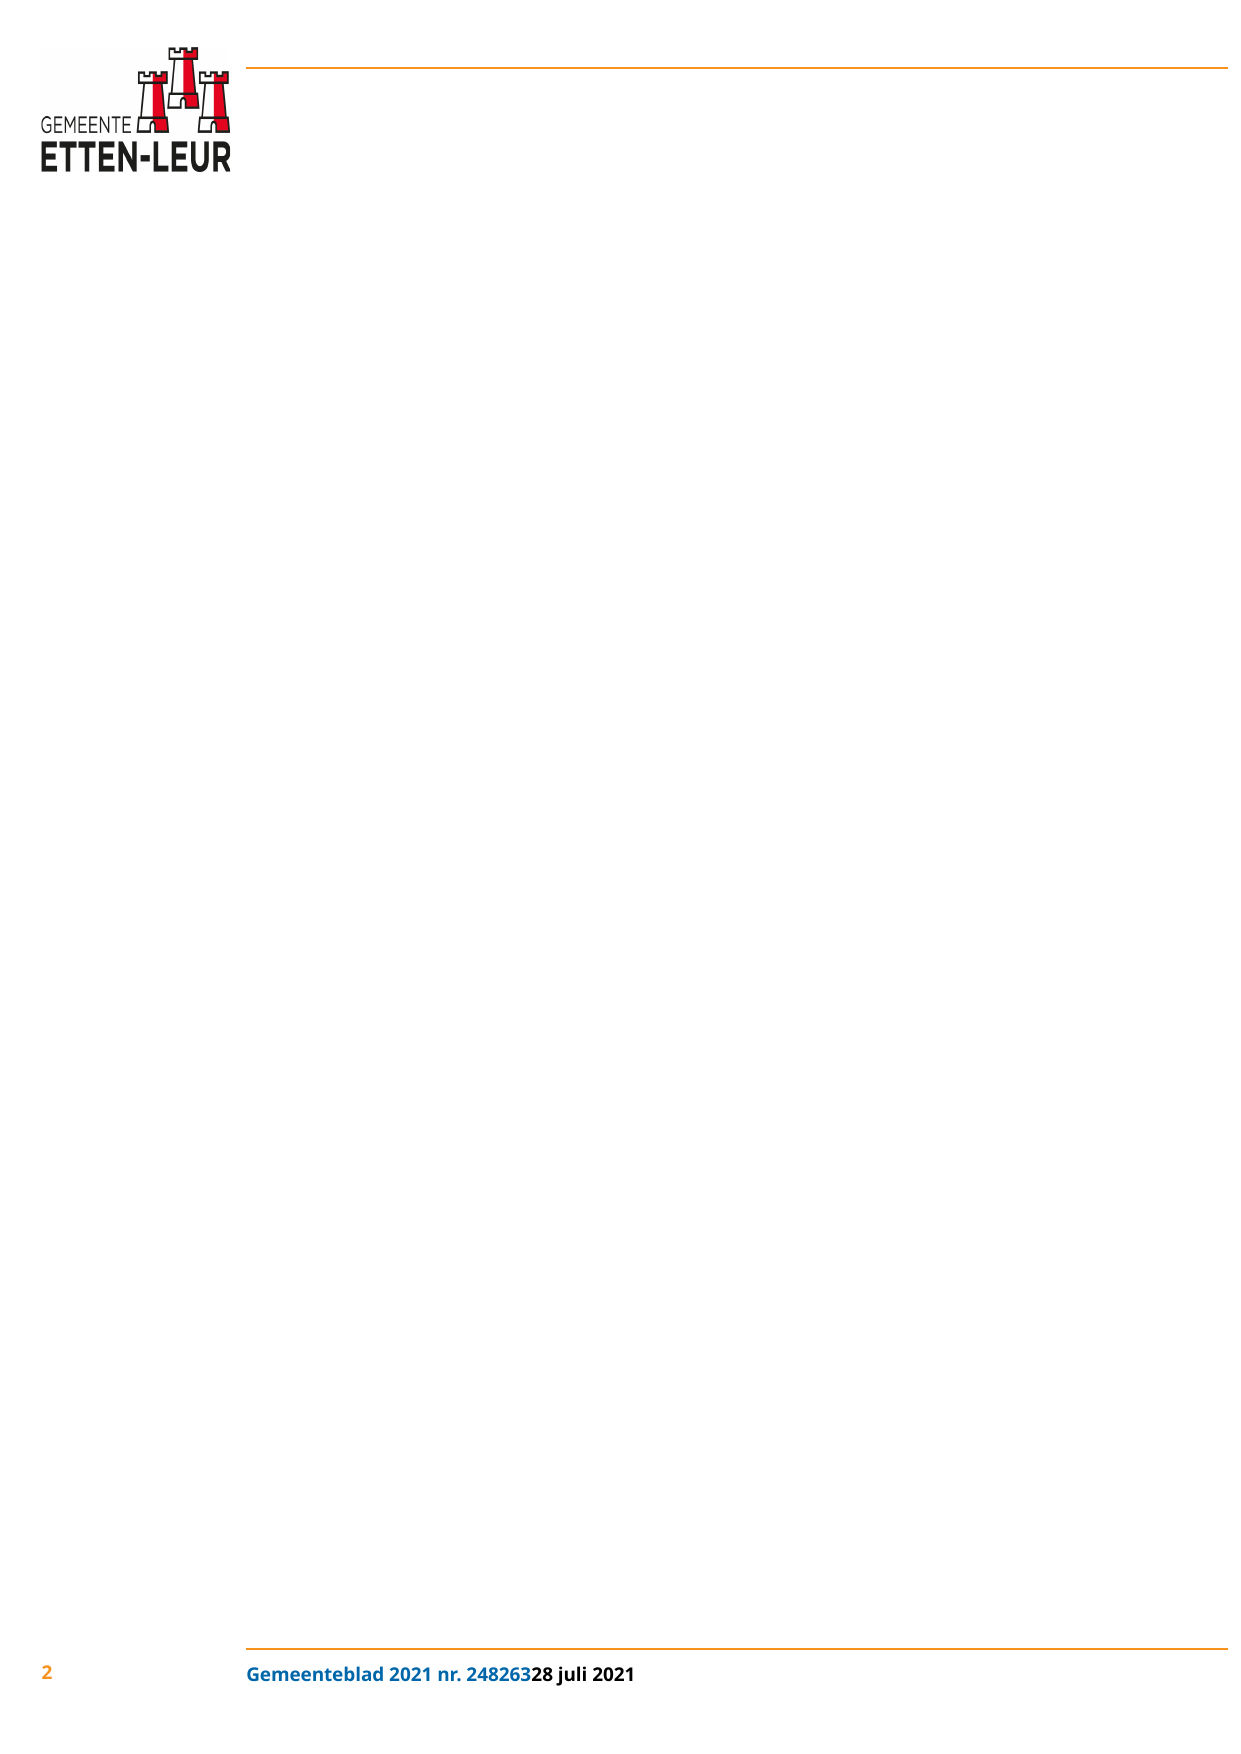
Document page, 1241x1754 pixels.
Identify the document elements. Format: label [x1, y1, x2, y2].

picture [41, 47, 231, 172]
